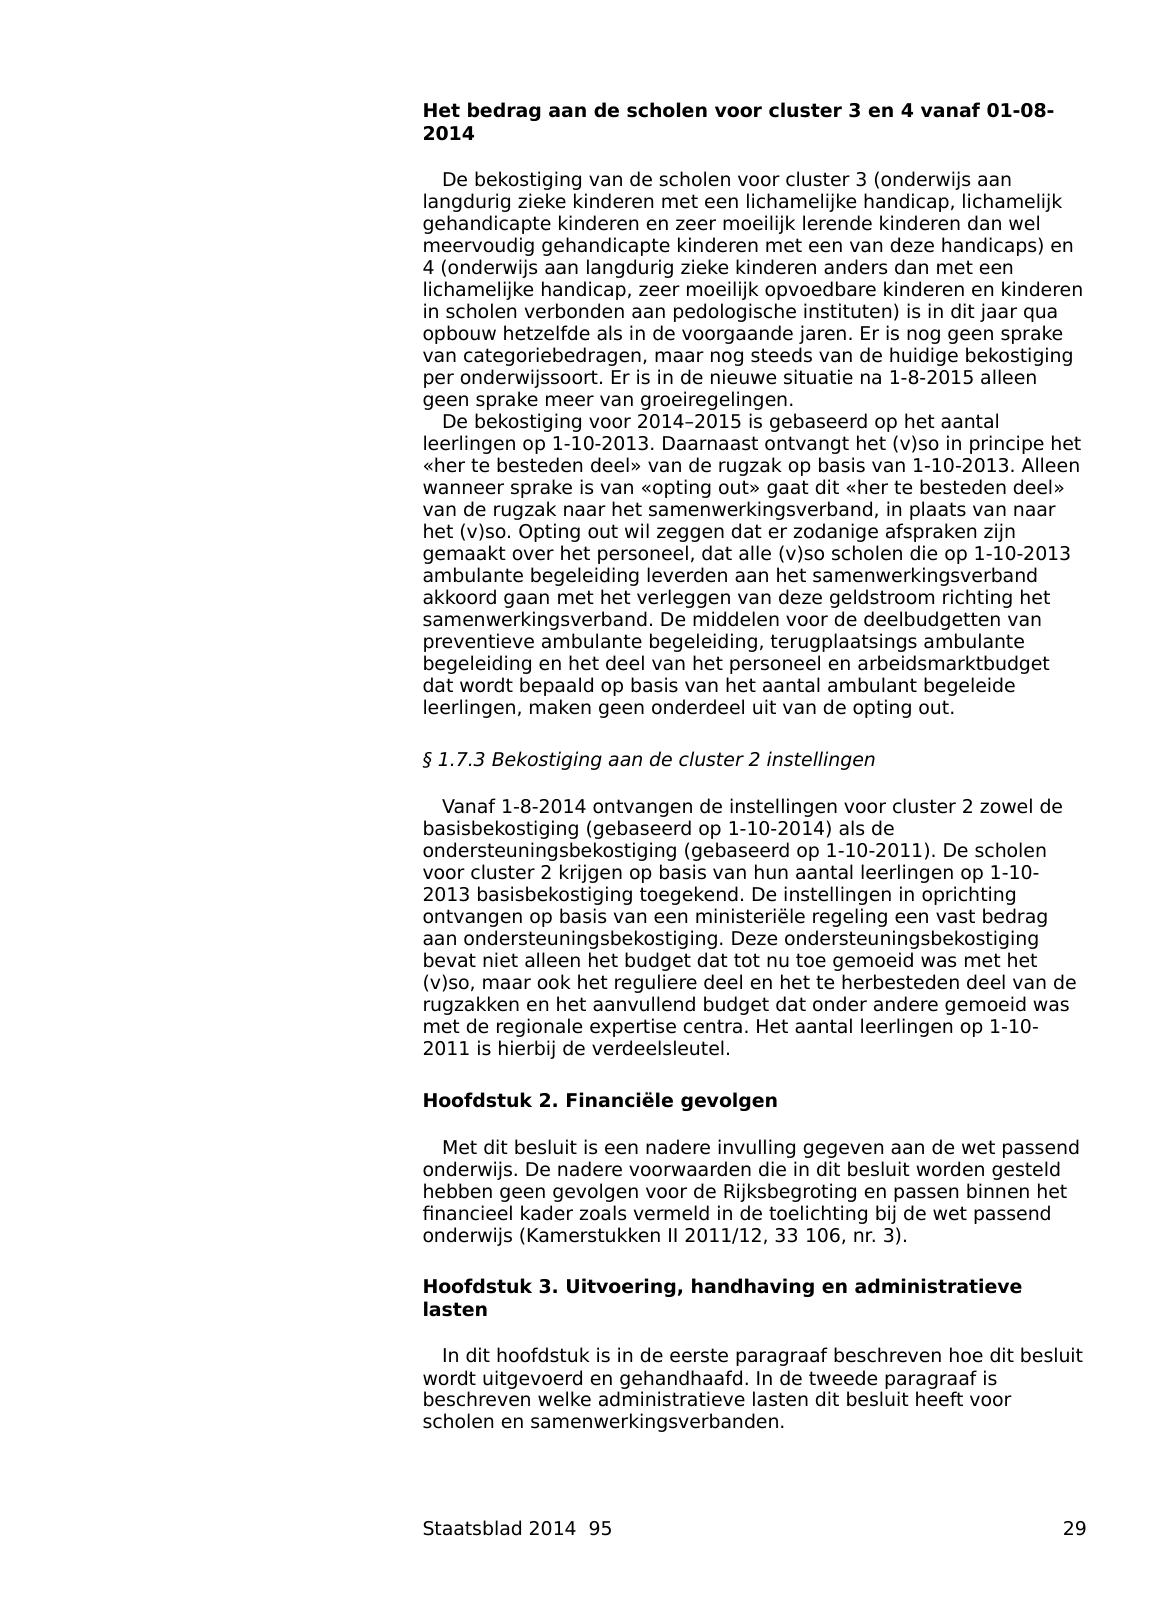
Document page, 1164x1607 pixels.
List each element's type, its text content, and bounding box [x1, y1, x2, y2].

subtitle Hoofdstuk 2. Financiële gevolgen [422, 1089, 1087, 1112]
subtitle § 1.7.3 Bekostiging aan de cluster 2 instellingen [422, 749, 1087, 771]
text Vanaf 1-8-2014 ontvangen de instellingen voor cluster 2 zowel de basisbekostiging (gebaseerd op 1-10-2014) als de ondersteuningsbekostiging (gebaseerd op 1-10-2011). De scholen voor cluster 2 krijgen op basis van hun aantal leerlingen op 1-10-2013 basisbekostiging toegekend. De instellingen in oprichting ontvangen op basis van een ministeriële regeling een vast bedrag aan ondersteuningsbekostiging. Deze ondersteuningsbekostiging bevat niet alleen het budget dat tot nu toe gemoeid was met het (v)so, maar ook het reguliere deel en het te herbesteden deel van de rugzakken en het aanvullend budget dat onder andere gemoeid was met de regionale expertise centra. Het aantal leerlingen op 1-10-2011 is hierbij de verdeelsleutel. [422, 796, 1087, 1059]
text De bekostiging van de scholen voor cluster 3 (onderwijs aan langdurig zieke kinderen met een lichamelijke handicap, lichamelijk gehandicapte kinderen en zeer moeilijk lerende kinderen dan wel meervoudig gehandicapte kinderen met een van deze handicaps) en 4 (onderwijs aan langdurig zieke kinderen anders dan met een lichamelijke handicap, zeer moeilijk opvoedbare kinderen en kinderen in scholen verbonden aan pedologische instituten) is in dit jaar qua opbouw hetzelfde als in de voorgaande jaren. Er is nog geen sprake van categoriebedragen, maar nog steeds van de huidige bekostiging per onderwijssoort. Er is in de nieuwe situatie na 1-8-2015 alleen geen sprake meer van groeiregelingen. [422, 169, 1087, 411]
subtitle Hoofdstuk 3. Uitvoering, handhaving en administratieve lasten [422, 1276, 1087, 1320]
subtitle Het bedrag aan de scholen voor cluster 3 en 4 vanaf 01-08-2014 [422, 100, 1087, 144]
text De bekostiging voor 2014–2015 is gebaseerd op het aantal leerlingen op 1-10-2013. Daarnaast ontvangt het (v)so in principe het «her te besteden deel» van de rugzak op basis van 1-10-2013. Alleen wanneer sprake is van «opting out» gaat dit «her te besteden deel» van de rugzak naar het samenwerkingsverband, in plaats van naar het (v)so. Opting out wil zeggen dat er zodanige afspraken zijn gemaakt over het personeel, dat alle (v)so scholen die op 1-10-2013 ambulante begeleiding leverden aan het samenwerkingsverband akkoord gaan met het verleggen van deze geldstroom richting het samenwerkingsverband. De middelen voor de deelbudgetten van preventieve ambulante begeleiding, terugplaatsings ambulante begeleiding en het deel van het personeel en arbeidsmarktbudget dat wordt bepaald op basis van het aantal ambulant begeleide leerlingen, maken geen onderdeel uit van de opting out. [422, 411, 1087, 719]
text In dit hoofdstuk is in de eerste paragraaf beschreven hoe dit besluit wordt uitgevoerd en gehandhaafd. In de tweede paragraaf is beschreven welke administratieve lasten dit besluit heeft voor scholen en samenwerkingsverbanden. [422, 1345, 1087, 1433]
text Met dit besluit is een nadere invulling gegeven aan de wet passend onderwijs. De nadere voorwaarden die in dit besluit worden gesteld hebben geen gevolgen voor de Rijksbegroting en passen binnen het financieel kader zoals vermeld in de toelichting bij de wet passend onderwijs (Kamerstukken II 2011/12, 33 106, nr. 3). [422, 1137, 1087, 1246]
